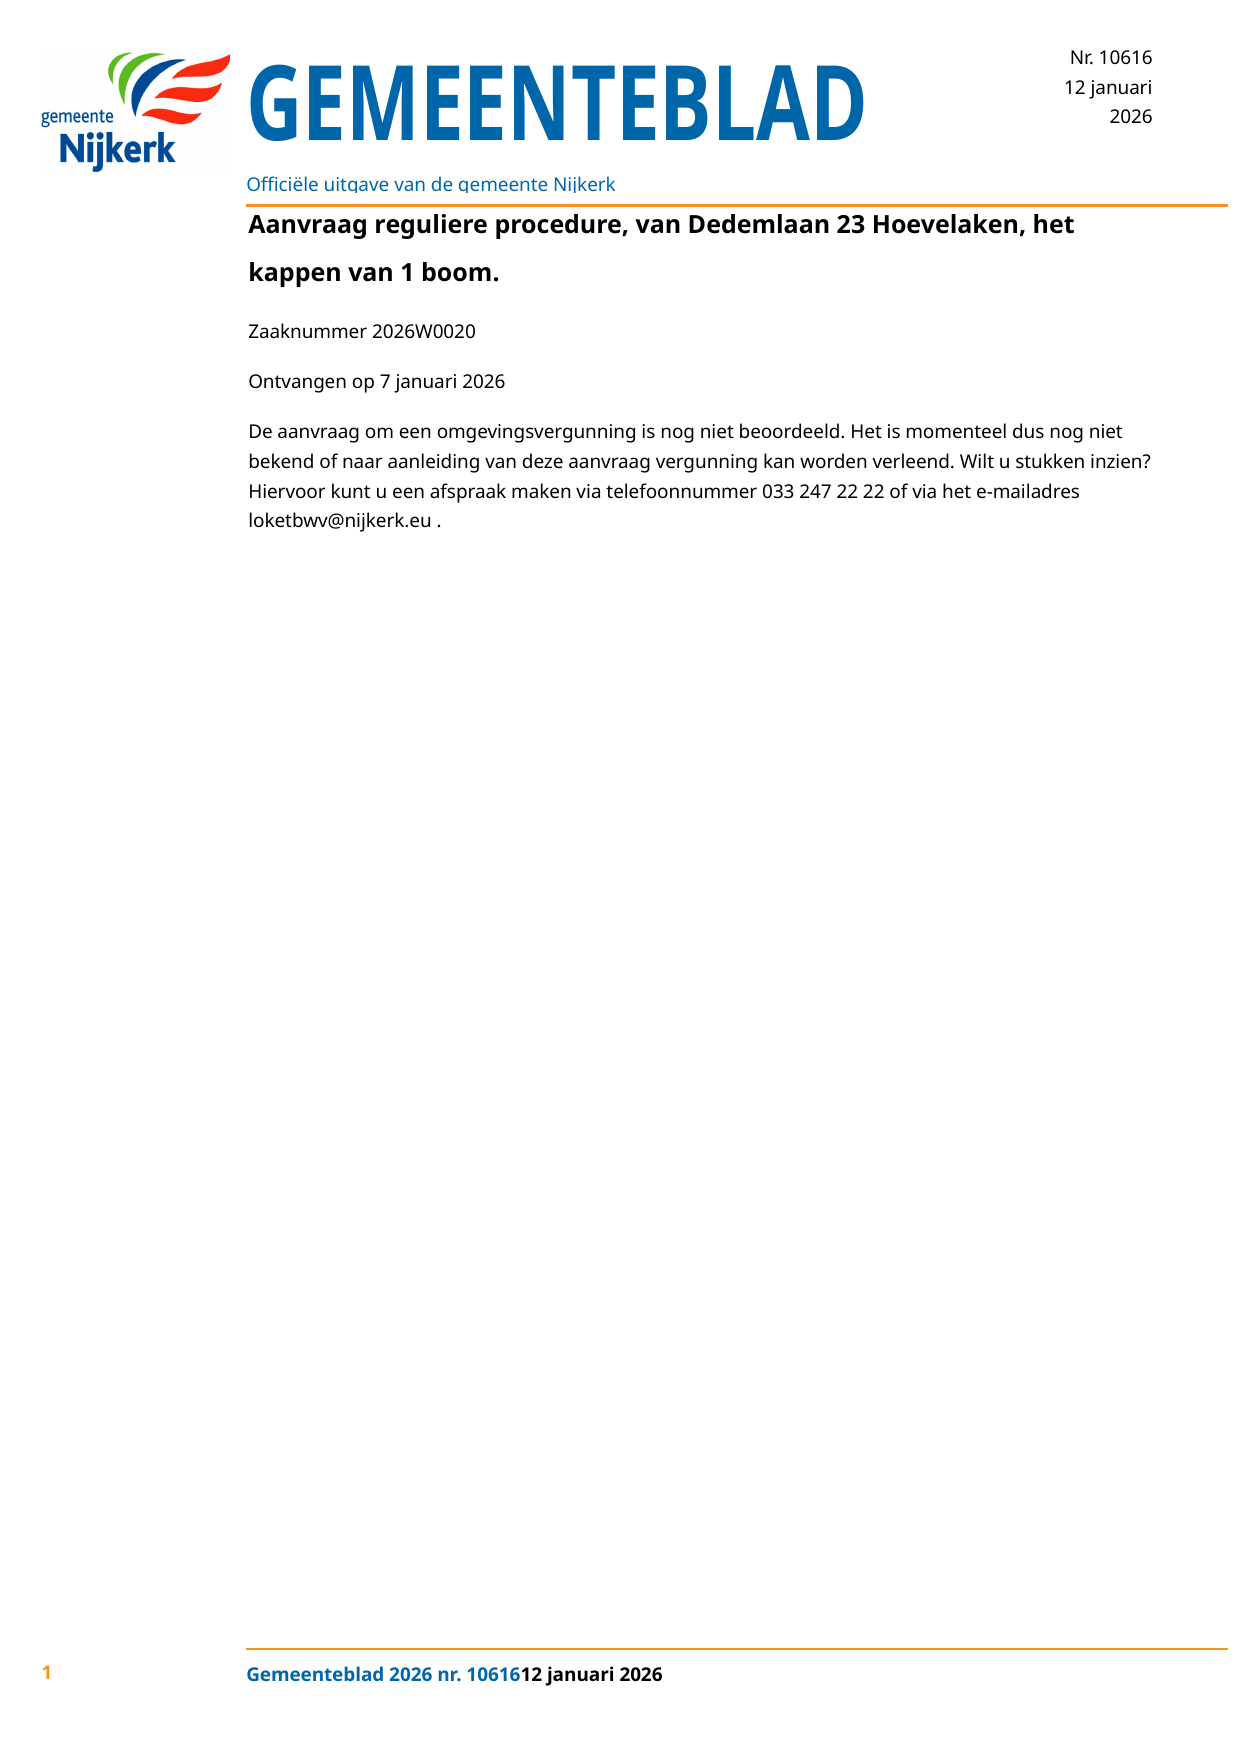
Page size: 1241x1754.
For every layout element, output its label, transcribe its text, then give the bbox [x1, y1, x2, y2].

text De aanvraag om een omgevingsvergunning is nog niet beoordeeld. Het is momenteel dus nog niet bekend of naar aanleiding van deze aanvraag vergunning kan worden verleend. Wilt u stukken inzien? Hiervoor kunt u een afspraak maken via telefoonnummer 033 247 22 22 of via het e-mailadres loketbwv@nijkerk.eu . [248, 419, 1152, 533]
text Zaaknummer 2026W0020 [248, 318, 1152, 344]
picture [41, 47, 231, 172]
text Ontvangen op 7 januari 2026 [248, 368, 1152, 394]
text Aanvraag reguliere procedure, van Dedemlaan 23 Hoevelaken, het kappen van 1 boom. [248, 207, 1152, 288]
